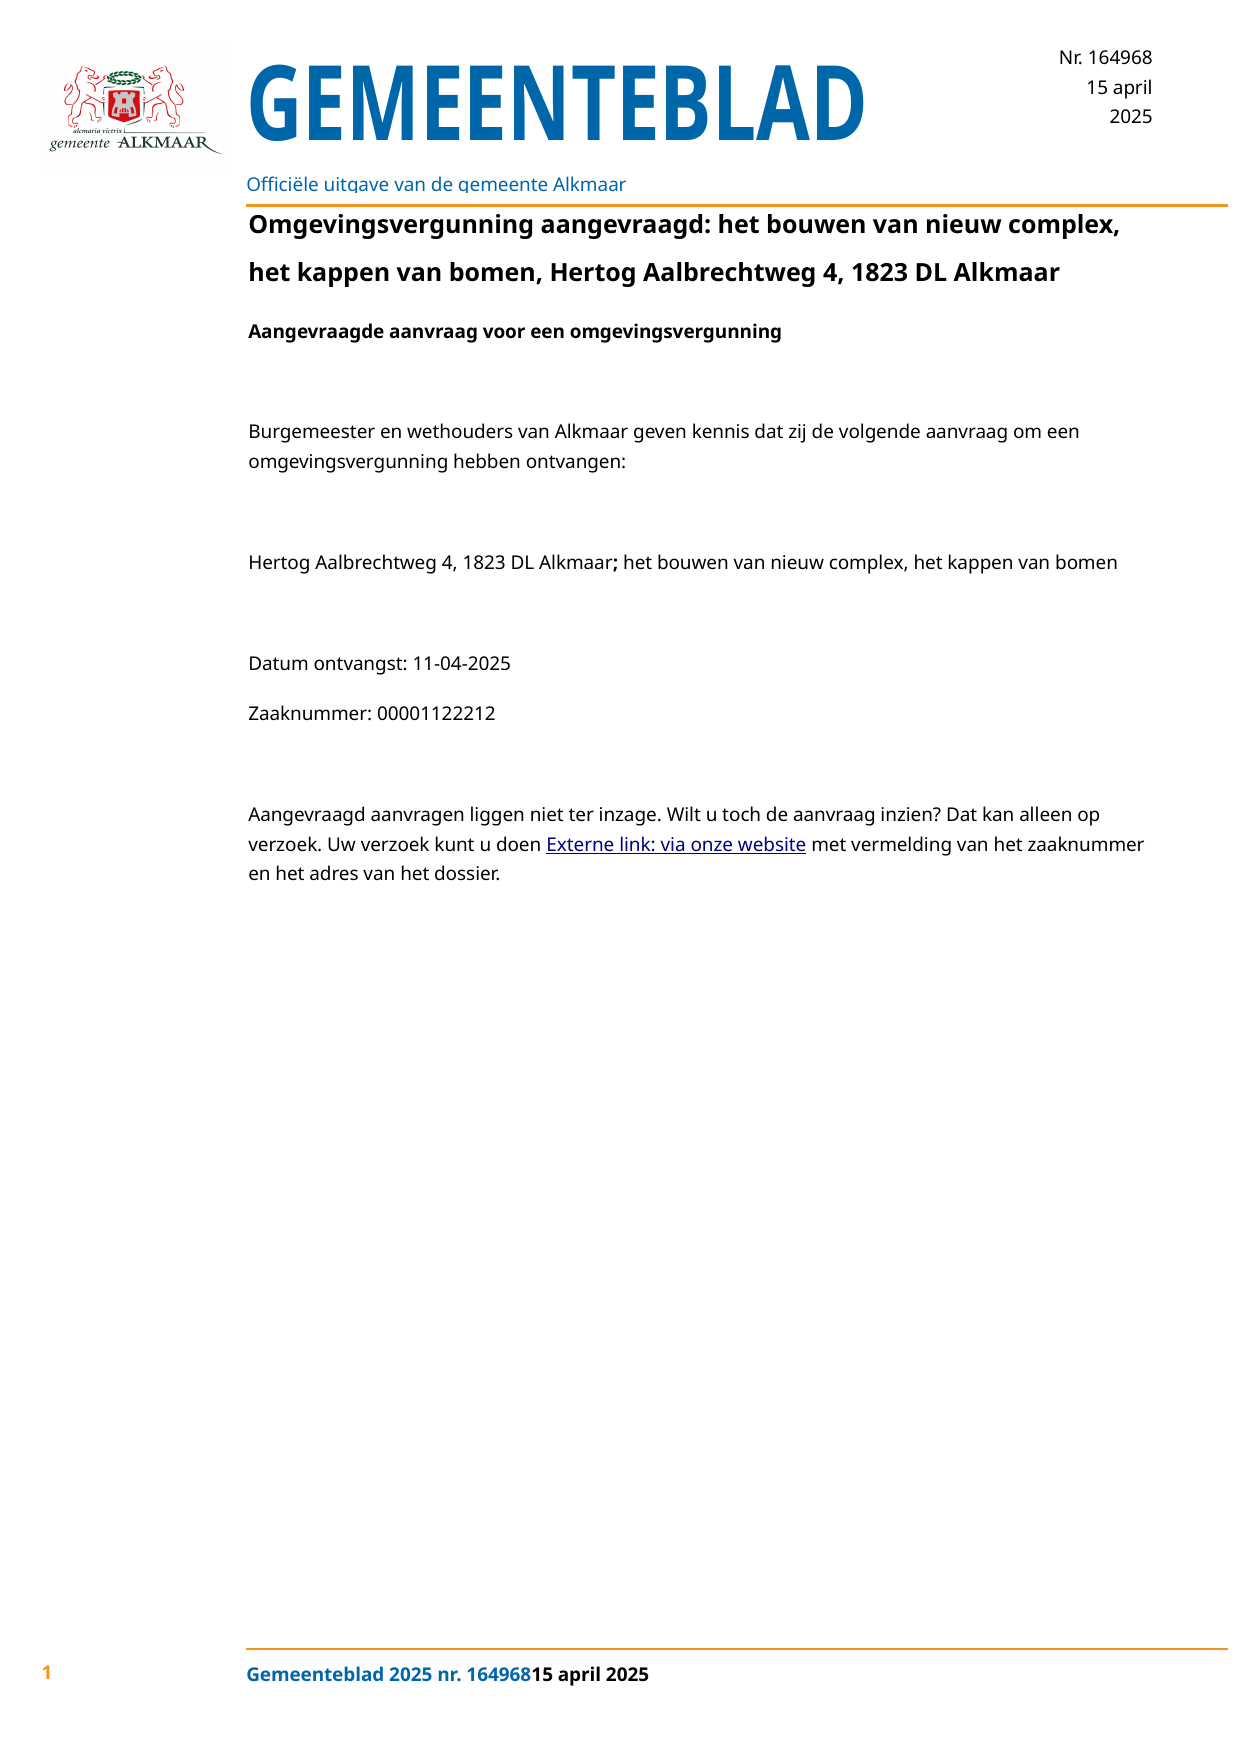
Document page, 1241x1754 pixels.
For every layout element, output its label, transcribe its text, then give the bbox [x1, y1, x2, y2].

picture [41, 47, 231, 172]
text Zaaknummer: 00001122212 [248, 700, 1152, 726]
text Datum ontvangst: 11-04-2025 [248, 650, 1152, 676]
text Hertog Aalbrechtweg 4, 1823 DL Alkmaar; het bouwen van nieuw complex, het kappen van bomen [248, 549, 1152, 575]
text Aangevraagde aanvraag voor een omgevingsvergunning [248, 318, 1152, 344]
text Omgevingsvergunning aangevraagd: het bouwen van nieuw complex, het kappen van bomen, Hertog Aalbrechtweg 4, 1823 DL Alkmaar [248, 207, 1152, 288]
text Burgemeester en wethouders van Alkmaar geven kennis dat zij de volgende aanvraag om een omgevingsvergunning hebben ontvangen: [248, 419, 1152, 474]
text Aangevraagd aanvragen liggen niet ter inzage. Wilt u toch de aanvraag inzien? Dat kan alleen op verzoek. Uw verzoek kunt u doen Externe link: via onze website met vermelding van het zaaknummer en het adres van het dossier. [248, 801, 1152, 886]
